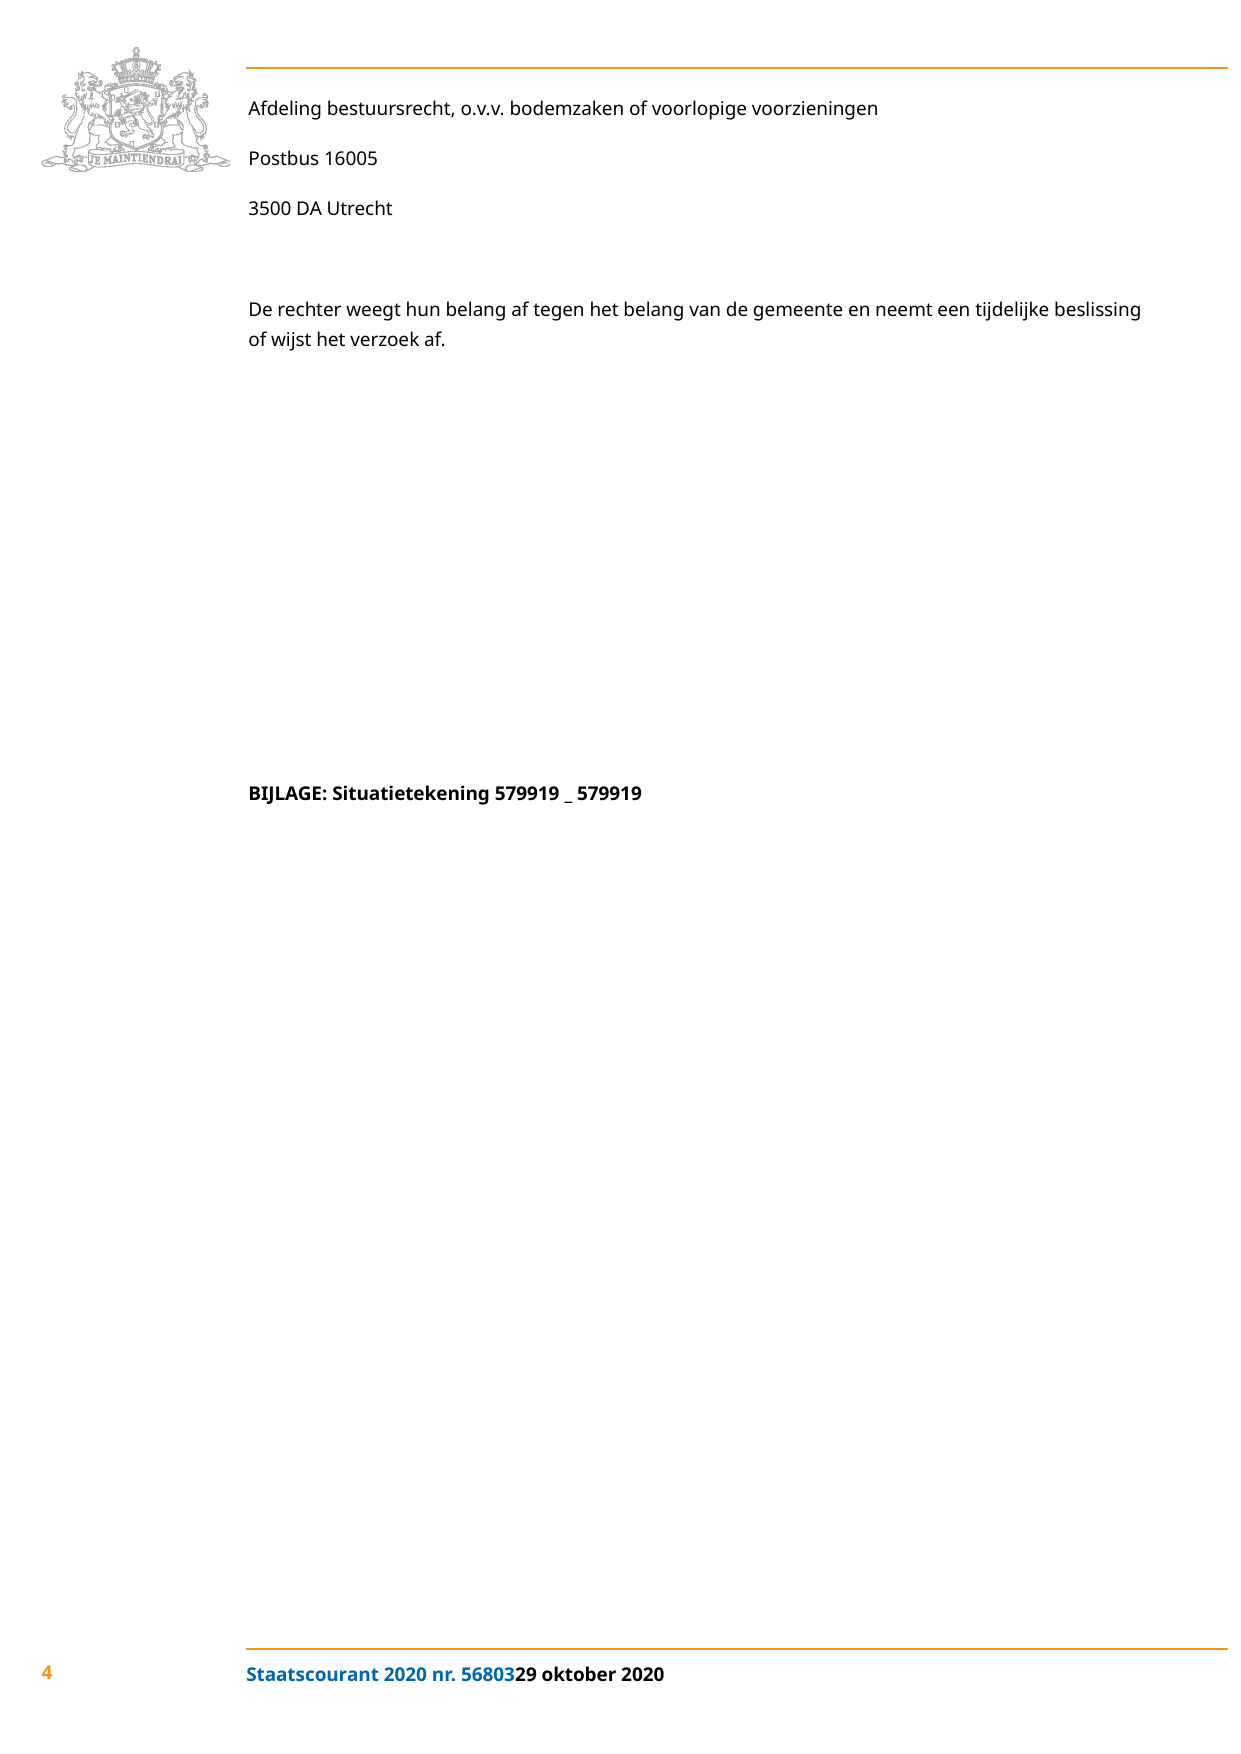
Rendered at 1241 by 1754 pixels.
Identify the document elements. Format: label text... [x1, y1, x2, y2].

text 3500 DA Utrecht [248, 196, 1152, 221]
text Afdeling bestuursrecht, o.v.v. bodemzaken of voorlopige voorzieningen [248, 95, 1152, 121]
text Postbus 16005 [248, 145, 1152, 171]
text De rechter weegt hun belang af tegen het belang van de gemeente en neemt een tijdelijke beslissing of wijst het verzoek af. [248, 296, 1152, 352]
picture [41, 47, 231, 172]
text BIJLAGE: Situatietekening 579919 _ 579919 [248, 780, 1152, 806]
